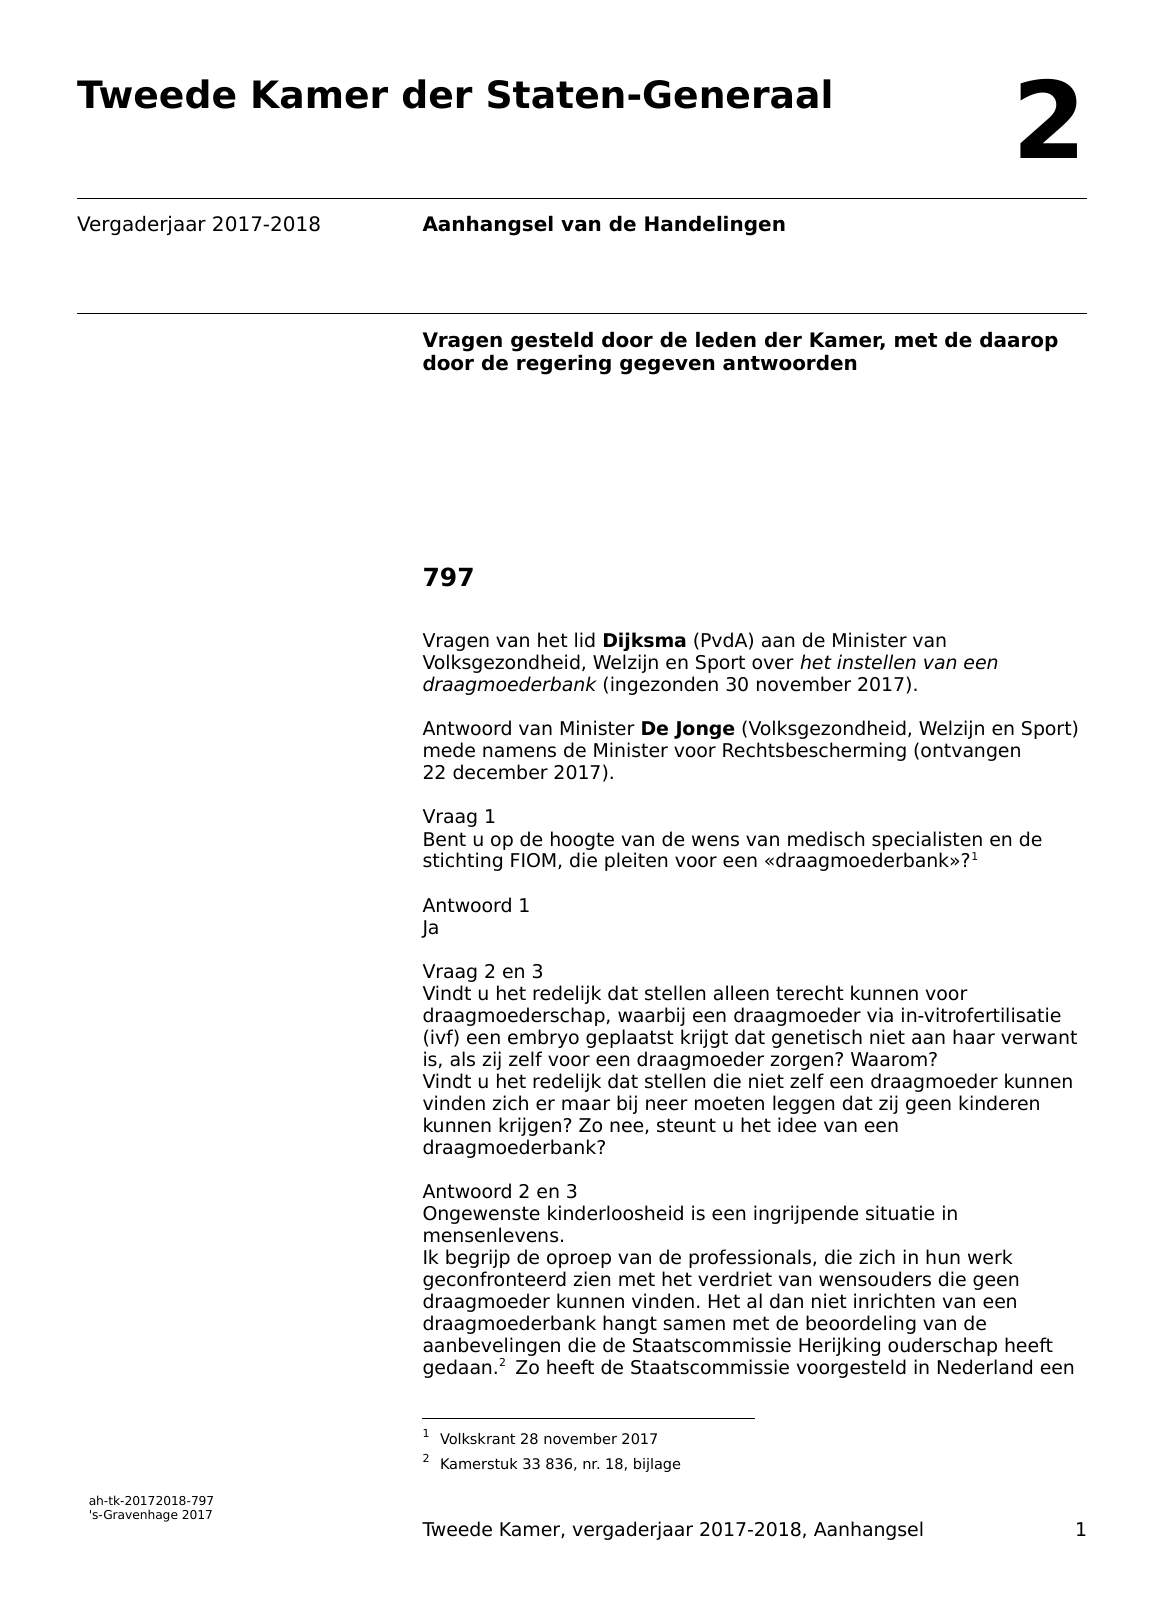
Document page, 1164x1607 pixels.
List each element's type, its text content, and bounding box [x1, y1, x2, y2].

table_cell Vergaderjaar 2017-2018 [77, 199, 422, 313]
text Kamerstuk 33 836, nr. 18, bijlage [422, 1452, 1087, 1474]
text Vragen van het lid Dijksma (PvdA) aan de Minister van Volksgezondheid, Welzijn en Sport over het instellen van een draagmoederbank (ingezonden 30 november 2017). [422, 630, 1087, 696]
text Ja [422, 917, 1087, 938]
text Antwoord 1 [422, 894, 1087, 917]
text Vraag 2 en 3 [422, 961, 1087, 983]
text 797 [422, 563, 1087, 592]
text 's-Gravenhage 2017 [88, 1508, 323, 1522]
table_cell Aanhangsel van de Handelingen [422, 199, 1087, 313]
text Ongewenste kinderloosheid is een ingrijpende situatie in mensenlevens. [422, 1203, 1087, 1247]
text Antwoord van Minister De Jonge (Volksgezondheid, Welzijn en Sport) mede namens de Minister voor Rechtsbescherming (ontvangen 22 december 2017). [422, 718, 1087, 784]
table_header 2 [886, 59, 1087, 198]
table_cell Vragen gesteld door de leden der Kamer, met de daarop door de regering gegeven antwoorden [422, 314, 1087, 375]
text Vindt u het redelijk dat stellen die niet zelf een draagmoeder kunnen vinden zich er maar bij neer moeten leggen dat zij geen kinderen kunnen krijgen? Zo nee, steunt u het idee van een draagmoederbank? [422, 1071, 1087, 1158]
text ah-tk-20172018-797 [88, 1494, 323, 1508]
text Vraag 1 [422, 806, 1087, 828]
text Vindt u het redelijk dat stellen alleen terecht kunnen voor draagmoederschap, waarbij een draagmoeder via in-vitrofertilisatie (ivf) een embryo geplaatst krijgt dat genetisch niet aan haar verwant is, als zij zelf voor een draagmoeder zorgen? Waarom? [422, 983, 1087, 1071]
table_header Tweede Kamer der Staten-Generaal [77, 59, 886, 198]
text Ik begrijp de oproep van de professionals, die zich in hun werk geconfronteerd zien met het verdriet van wensouders die geen draagmoeder kunnen vinden. Het al dan niet inrichten van een draagmoederbank hangt samen met de beoordeling van de aanbevelingen die de Staatscommissie Herijking ouderschap heeft gedaan. Zo heeft de Staatscommissie voorgesteld in Nederland een [422, 1247, 1087, 1378]
text Antwoord 2 en 3 [422, 1181, 1087, 1203]
text Bent u op de hoogte van de wens van medisch specialisten en de stichting FIOM, die pleiten voor een «draagmoederbank»? [422, 828, 1087, 872]
table_cell [77, 314, 422, 375]
text Volkskrant 28 november 2017 [422, 1427, 1087, 1449]
